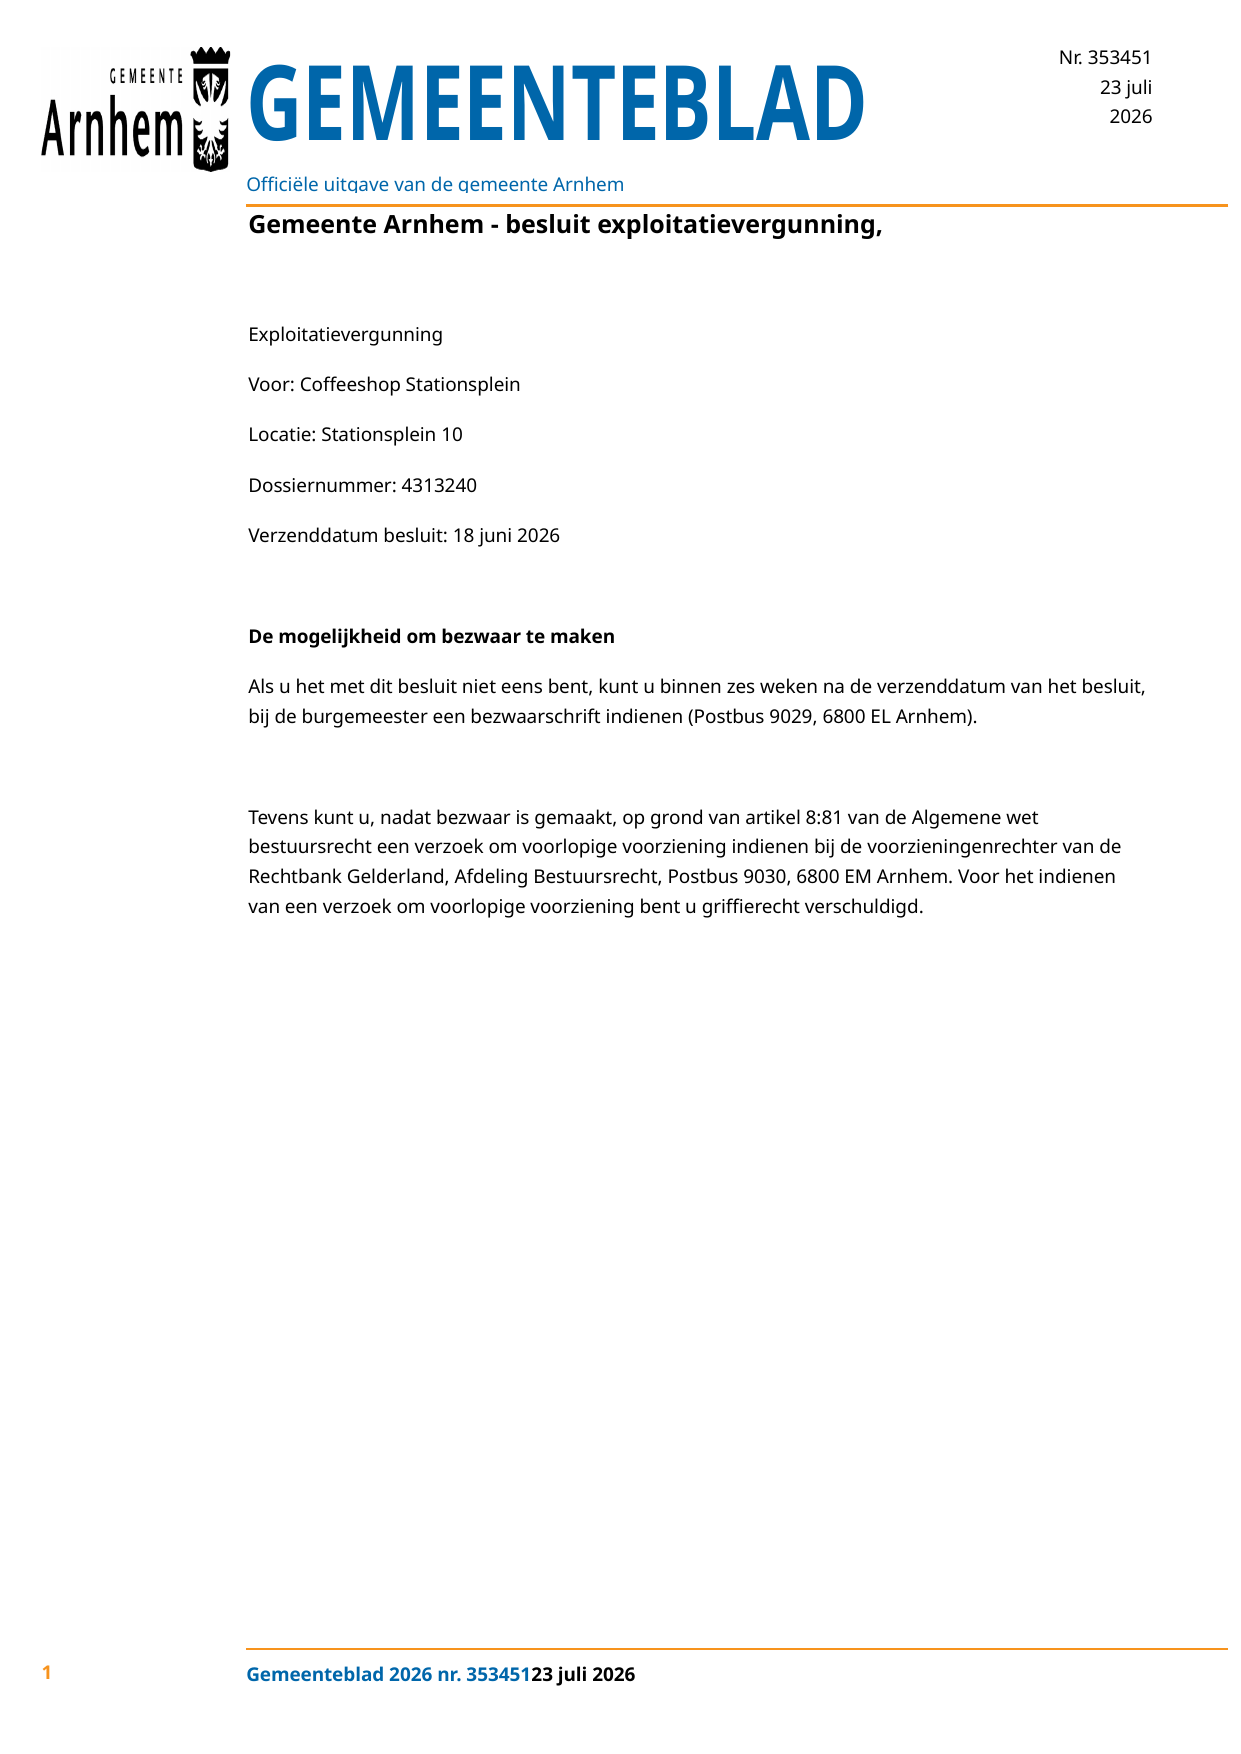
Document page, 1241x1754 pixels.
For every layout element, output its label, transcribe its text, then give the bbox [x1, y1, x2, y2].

picture [41, 47, 231, 172]
text Dossiernummer: 4313240 [248, 472, 1152, 498]
text Gemeente Arnhem - besluit exploitatievergunning, [248, 207, 1152, 241]
text De mogelijkheid om bezwaar te maken [248, 623, 1152, 649]
text Verzenddatum besluit: 18 juni 2026 [248, 522, 1152, 548]
text Locatie: Stationsplein 10 [248, 422, 1152, 447]
text Exploitatievergunning [248, 321, 1152, 346]
text Tevens kunt u, nadat bezwaar is gemaakt, op grond van artikel 8:81 van de Algemene wet bestuursrecht een verzoek om voorlopige voorziening indienen bij de voorzieningenrechter van de Rechtbank Gelderland, Afdeling Bestuursrecht, Postbus 9030, 6800 EM Arnhem. Voor het indienen van een verzoek om voorlopige voorziening bent u griffierecht verschuldigd. [248, 804, 1152, 918]
text Voor: Coffeeshop Stationsplein [248, 371, 1152, 397]
text Als u het met dit besluit niet eens bent, kunt u binnen zes weken na de verzenddatum van het besluit, bij de burgemeester een bezwaarschrift indienen (Postbus 9029, 6800 EL Arnhem). [248, 674, 1152, 729]
